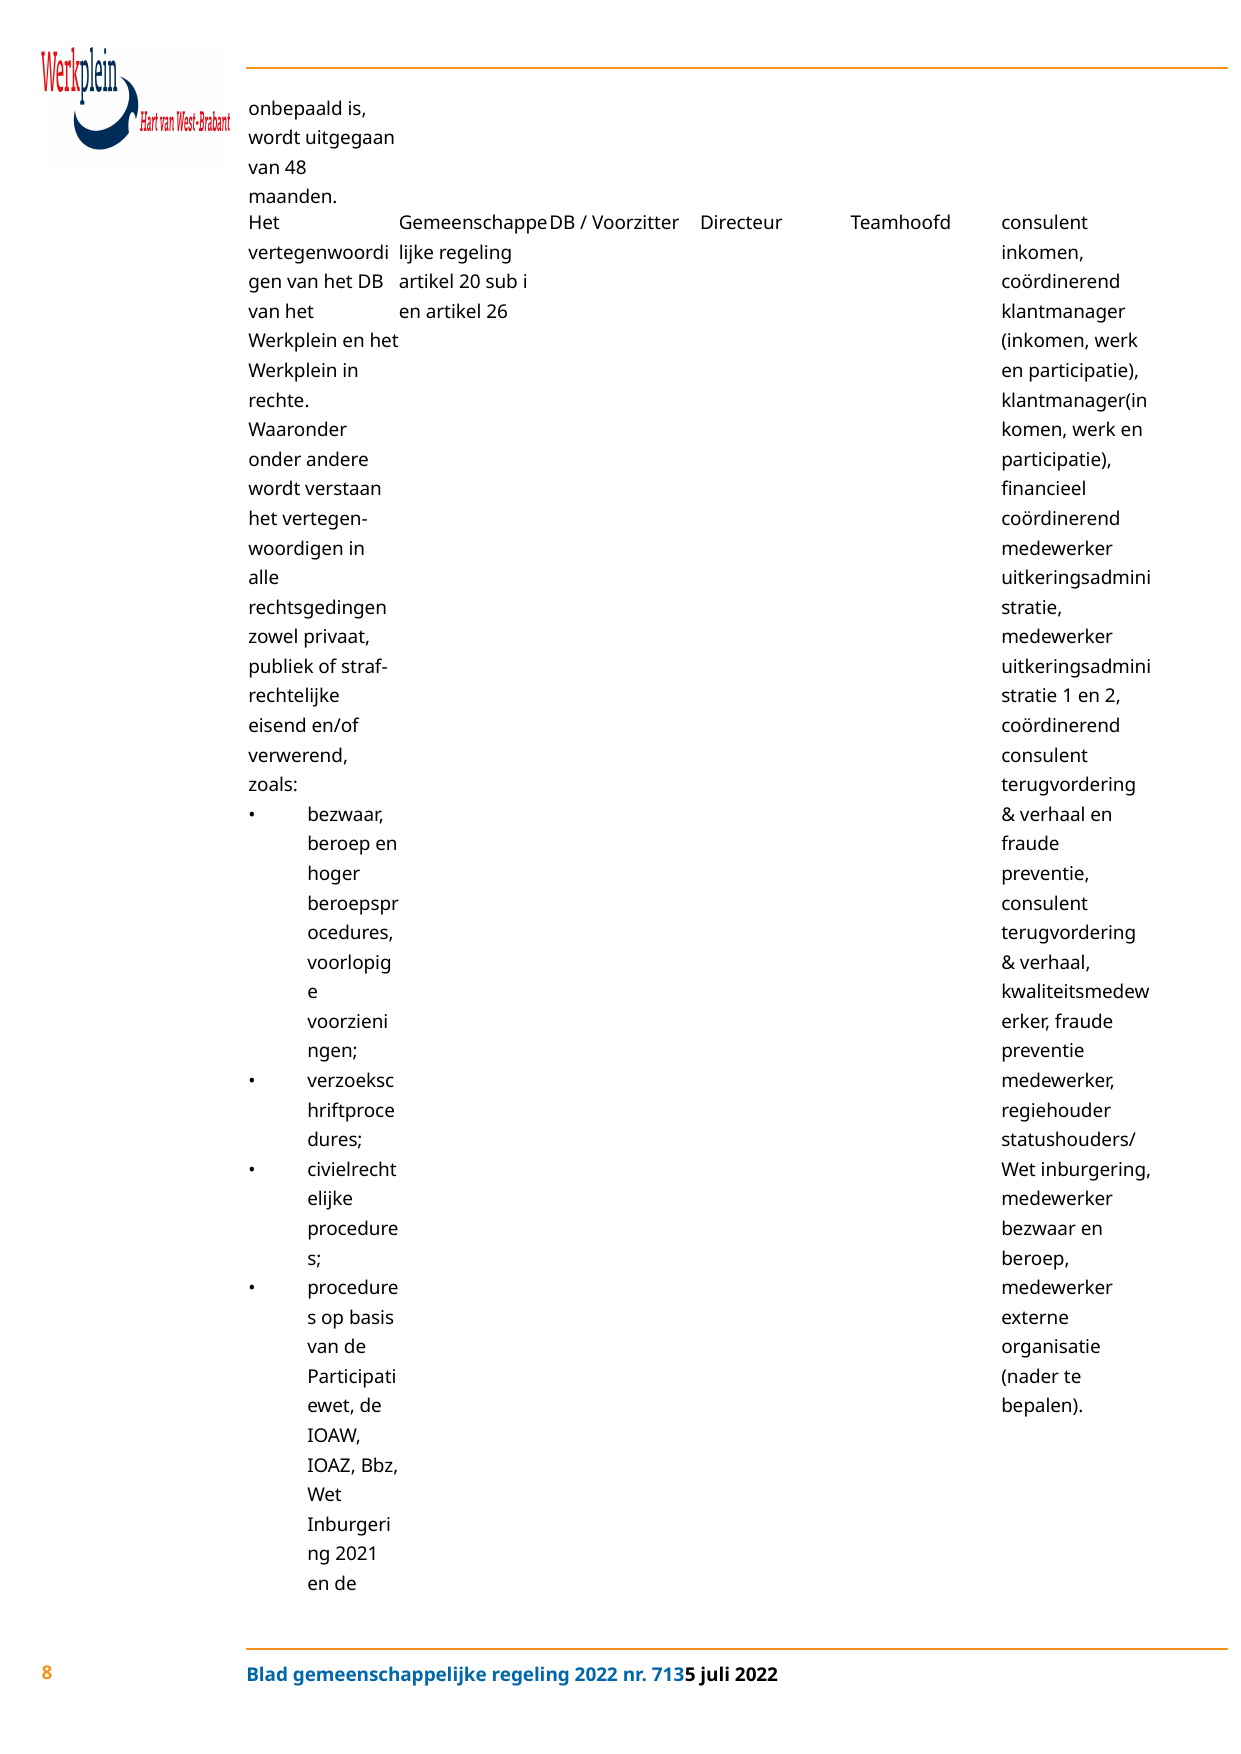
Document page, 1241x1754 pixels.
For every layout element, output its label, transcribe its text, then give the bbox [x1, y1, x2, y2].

table_cell Het vertegenwoordigen van het DB van het Werkplein en het Werkplein in rechte. Waaronder onder andere wordt verstaan het vertegen-woordigen in alle rechtsgedingen zowel privaat, publiek of straf-rechtelijke eisend en/of verwerend, zoals: bezwaar, beroep en hoger beroepsprocedures, voorlopige voorzieningen; verzoekschriftprocedures; civielrechtelijke procedures; procedures op basis van de Participatiewet, de IOAW, IOAZ, Bbz, Wet Inburgering 2021 en de [248, 209, 398, 1596]
table_cell [1001, 95, 1152, 209]
table_cell [850, 95, 1001, 209]
table_cell [549, 95, 700, 209]
table_cell Teamhoofd [850, 209, 1001, 1596]
table_cell Directeur [700, 209, 850, 1596]
table_cell [700, 95, 850, 209]
table_cell consulent inkomen, coördinerend klantmanager (inkomen, werk en participatie), klantmanager(inkomen, werk en participatie), financieel coördinerend medewerker uitkeringsadministratie, medewerker uitkeringsadministratie 1 en 2, coördinerend consulent terugvordering & verhaal en fraude preventie, consulent terugvordering & verhaal, kwaliteitsmedewerker, fraude preventie medewerker, regiehouder statushouders/Wet inburgering, medewerker bezwaar en beroep, medewerker externe organisatie (nader te bepalen). [1001, 209, 1152, 1596]
table_cell DB / Voorzitter [549, 209, 700, 1596]
table_cell Gemeenschappelijke regeling artikel 20 sub i en artikel 26 [399, 209, 549, 1596]
table_cell [399, 95, 549, 209]
table_cell onbepaald is, wordt uitgegaan van 48 maanden. [248, 95, 398, 209]
picture [41, 47, 231, 172]
